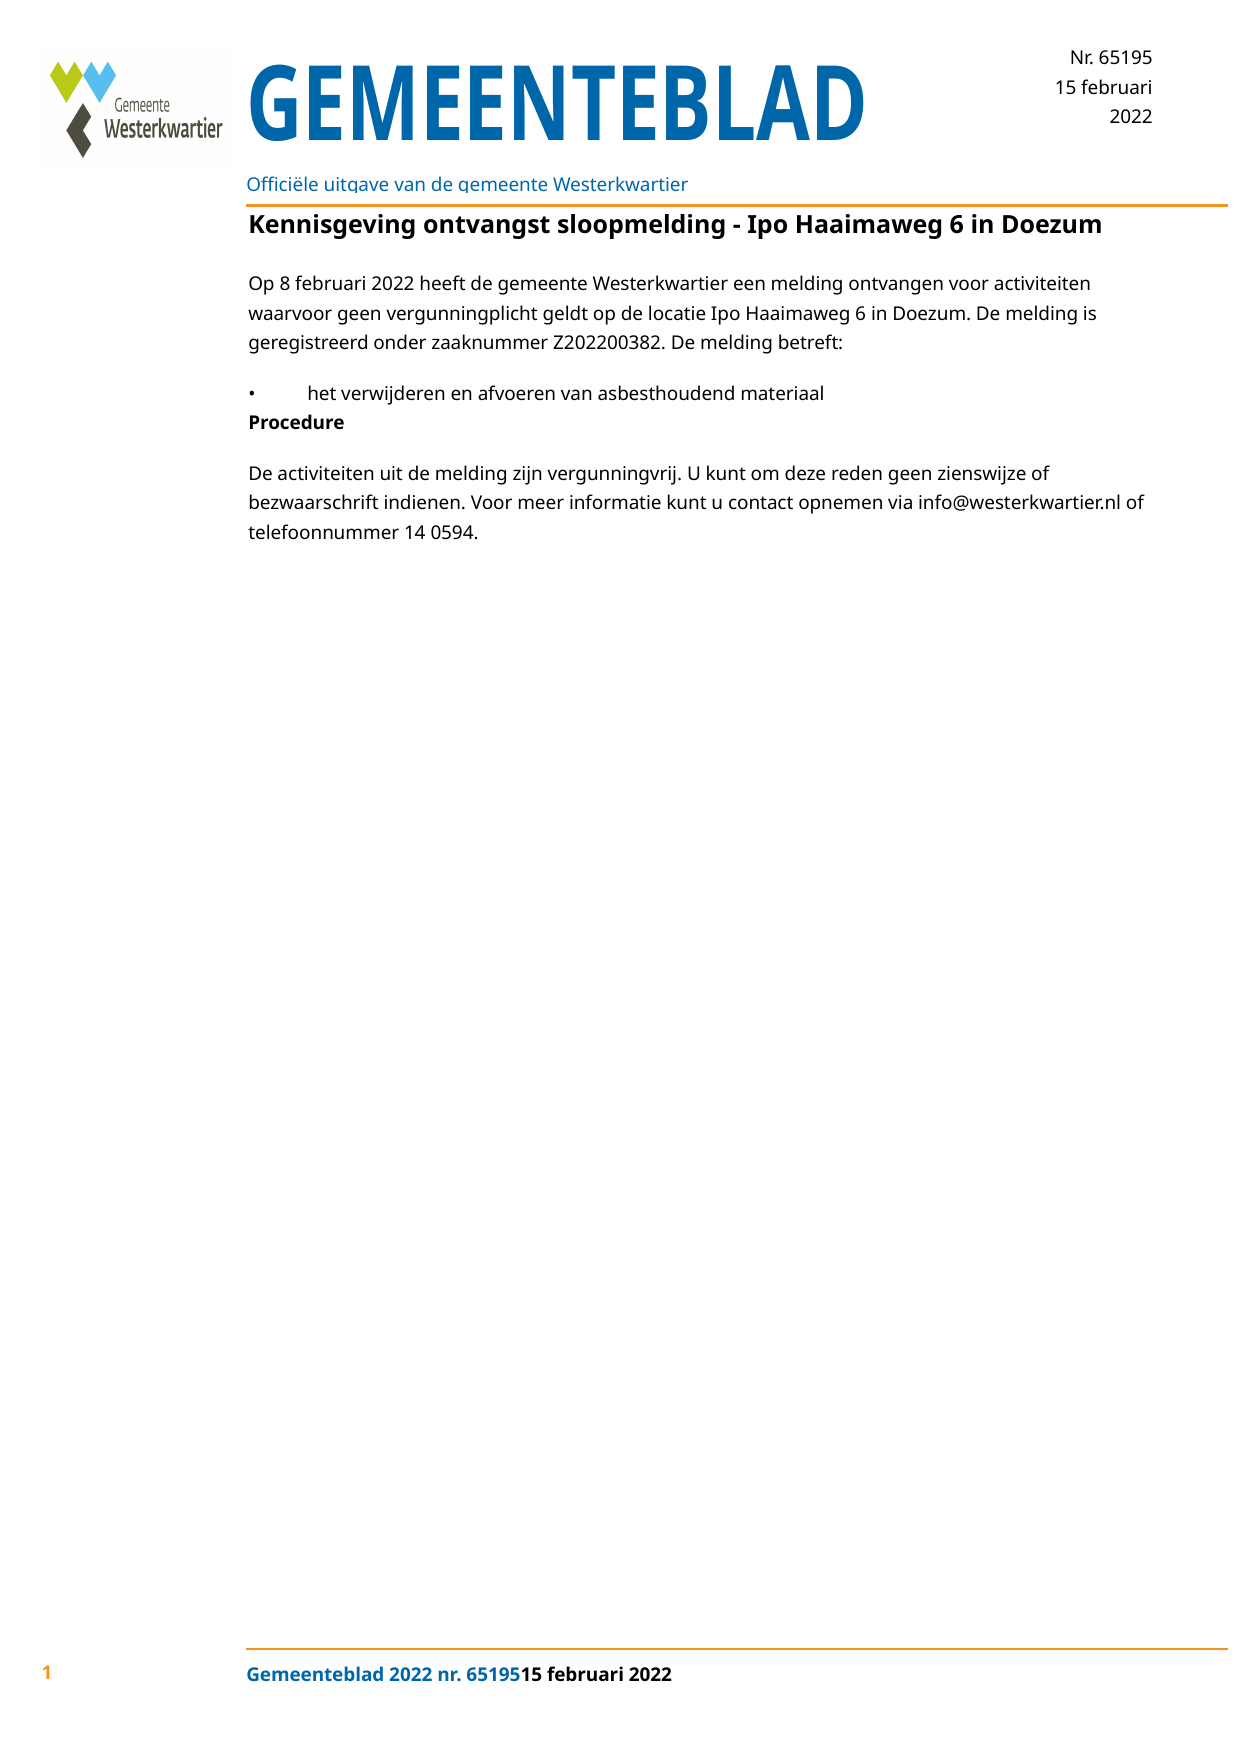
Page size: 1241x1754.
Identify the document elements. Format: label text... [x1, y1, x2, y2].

picture [41, 47, 231, 172]
text Kennisgeving ontvangst sloopmelding - Ipo Haaimaweg 6 in Doezum [248, 207, 1152, 241]
text De activiteiten uit de melding zijn vergunningvrij. U kunt om deze reden geen zienswijze of bezwaarschrift indienen. Voor meer informatie kunt u contact opnemen via info@westerkwartier.nl of telefoonnummer 14 0594. [248, 460, 1152, 545]
text Procedure [248, 409, 1152, 435]
list het verwijderen en afvoeren van asbesthoudend materiaal [248, 380, 1152, 406]
text Op 8 februari 2022 heeft de gemeente Westerkwartier een melding ontvangen voor activiteiten waarvoor geen vergunningplicht geldt op de locatie Ipo Haaimaweg 6 in Doezum. De melding is geregistreerd onder zaaknummer Z202200382. De melding betreft: [248, 270, 1152, 355]
